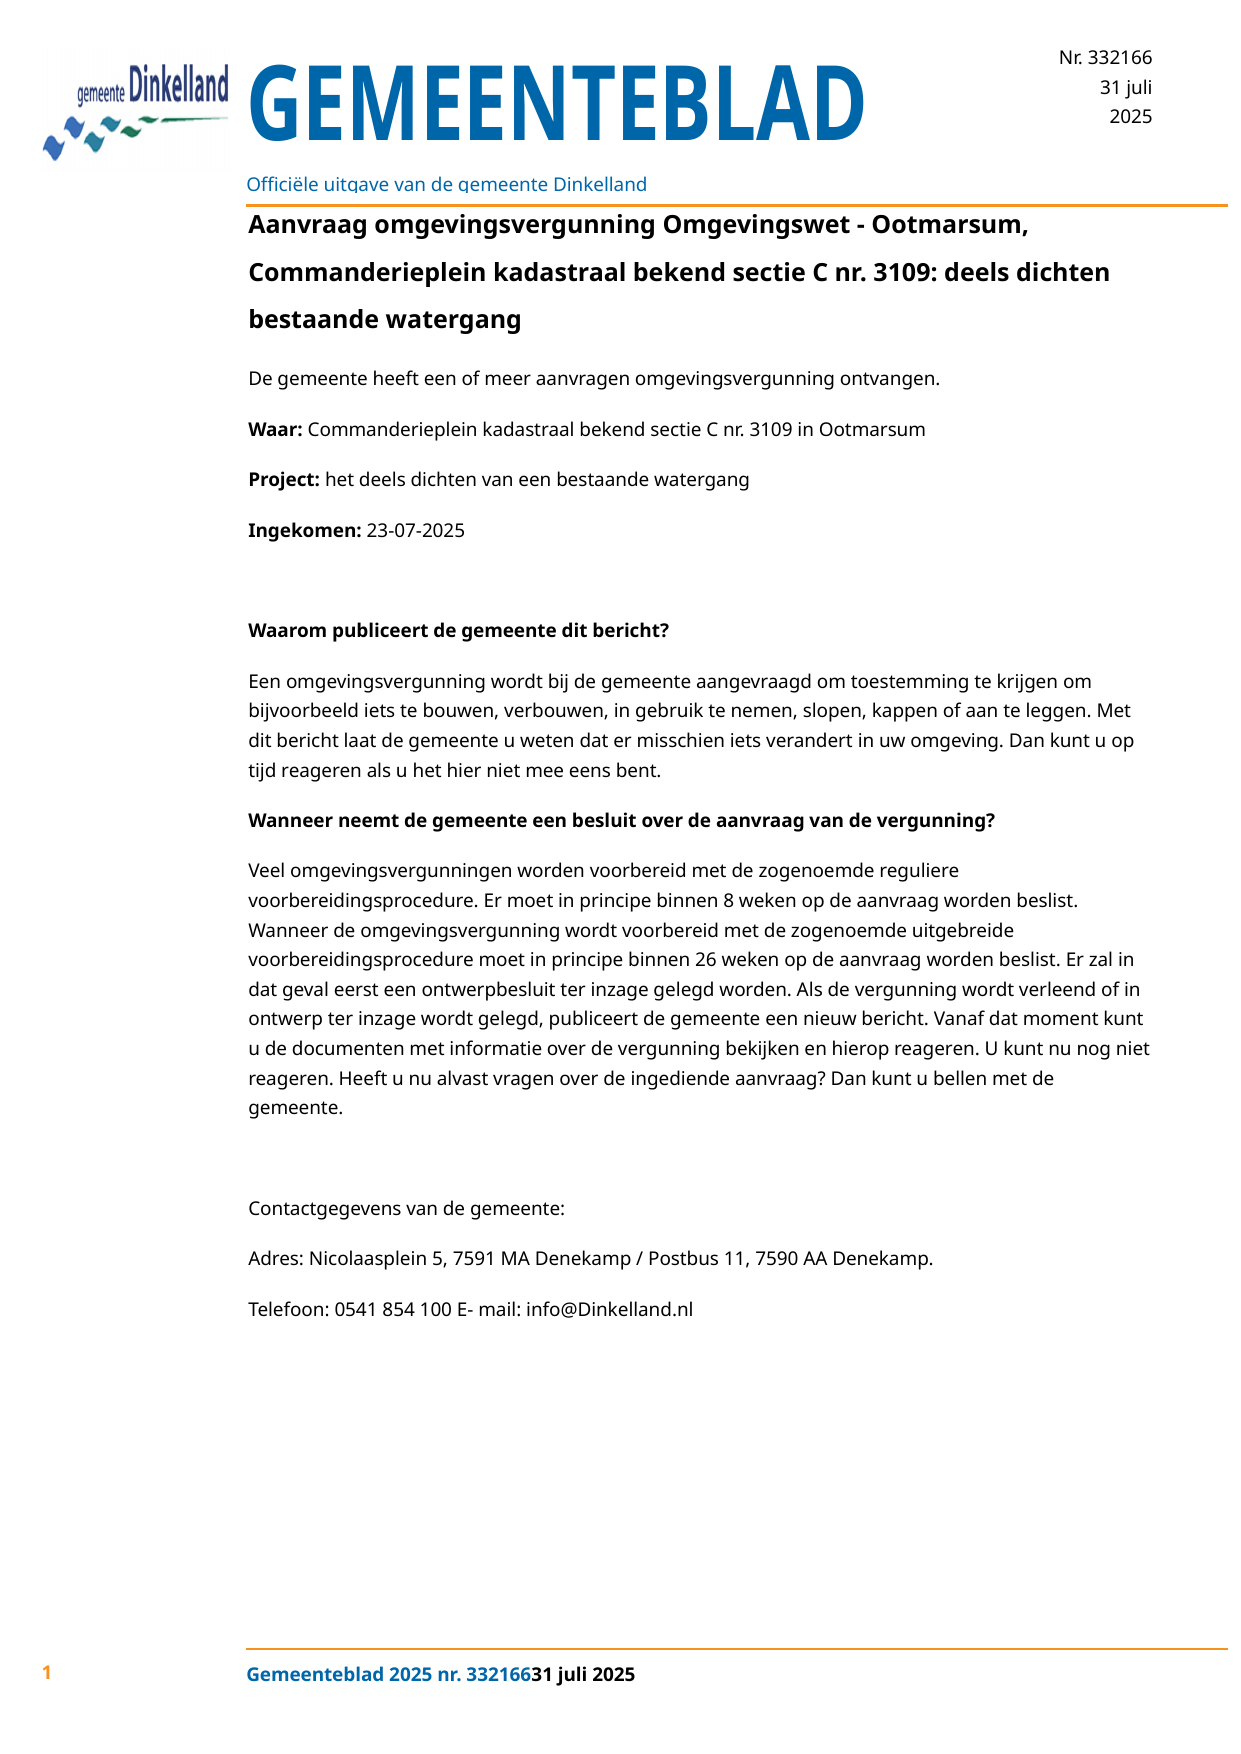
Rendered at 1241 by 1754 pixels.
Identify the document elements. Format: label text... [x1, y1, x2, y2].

text Veel omgevingsvergunningen worden voorbereid met de zogenoemde reguliere voorbereidingsprocedure. Er moet in principe binnen 8 weken op de aanvraag worden beslist. Wanneer de omgevingsvergunning wordt voorbereid met de zogenoemde uitgebreide voorbereidingsprocedure moet in principe binnen 26 weken op de aanvraag worden beslist. Er zal in dat geval eerst een ontwerpbesluit ter inzage gelegd worden. Als de vergunning wordt verleend of in ontwerp ter inzage wordt gelegd, publiceert de gemeente een nieuw bericht. Vanaf dat moment kunt u de documenten met informatie over de vergunning bekijken en hierop reageren. U kunt nu nog niet reageren. Heeft u nu alvast vragen over de ingediende aanvraag? Dan kunt u bellen met de gemeente. [248, 858, 1152, 1120]
text Ingekomen: 23-07-2025 [248, 517, 1152, 542]
text Contactgegevens van de gemeente: [248, 1195, 1152, 1221]
text Aanvraag omgevingsvergunning Omgevingswet - Ootmarsum, Commanderieplein kadastraal bekend sectie C nr. 3109: deels dichten bestaande watergang [248, 207, 1152, 336]
text Adres: Nicolaasplein 5, 7591 MA Denekamp / Postbus 11, 7590 AA Denekamp. [248, 1246, 1152, 1271]
text Telefoon: 0541 854 100 E- mail: info@Dinkelland.nl [248, 1296, 1152, 1322]
picture [41, 47, 231, 172]
text Waar: Commanderieplein kadastraal bekend sectie C nr. 3109 in Ootmarsum [248, 416, 1152, 442]
text De gemeente heeft een of meer aanvragen omgevingsvergunning ontvangen. [248, 366, 1152, 391]
text Waarom publiceert de gemeente dit bericht? [248, 618, 1152, 643]
text Wanneer neemt de gemeente een besluit over de aanvraag van de vergunning? [248, 807, 1152, 833]
text Een omgevingsvergunning wordt bij de gemeente aangevraagd om toestemming te krijgen om bijvoorbeeld iets te bouwen, verbouwen, in gebruik te nemen, slopen, kappen of aan te leggen. Met dit bericht laat de gemeente u weten dat er misschien iets verandert in uw omgeving. Dan kunt u op tijd reageren als u het hier niet mee eens bent. [248, 668, 1152, 782]
text Project: het deels dichten van een bestaande watergang [248, 466, 1152, 492]
